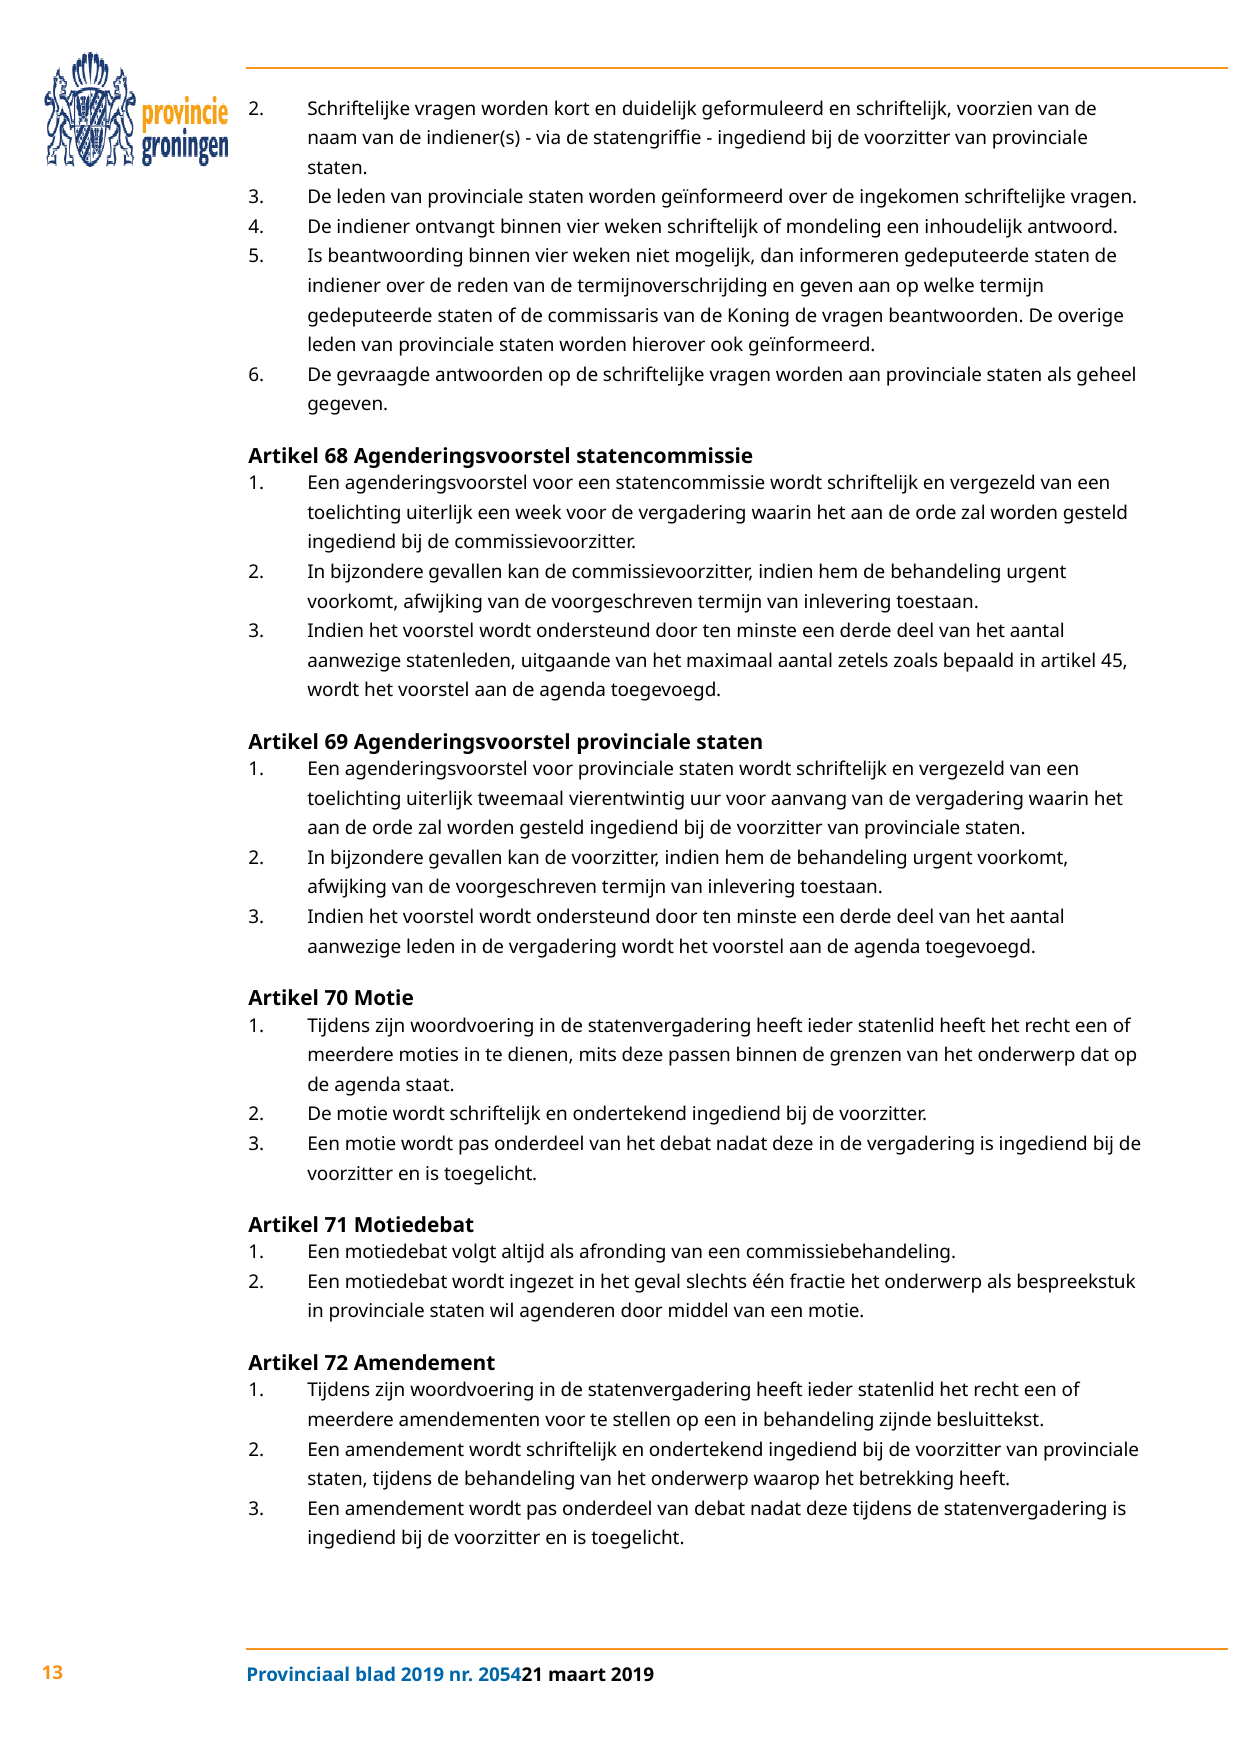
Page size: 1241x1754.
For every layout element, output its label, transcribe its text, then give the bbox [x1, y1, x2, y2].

text Artikel 71 Motiedebat [248, 1210, 1152, 1238]
list Tijdens zijn woordvoering in de statenvergadering heeft ieder statenlid het recht een of meerdere amendementen voor te stellen op een in behandeling zijnde besluittekst. [248, 1377, 1152, 1432]
list Schriftelijke vragen worden kort en duidelijk geformuleerd en schriftelijk, voorzien van de naam van de indiener(s) - via de statengriffie - ingediend bij de voorzitter van provinciale staten. [248, 95, 1152, 180]
list Een motiedebat wordt ingezet in het geval slechts één fractie het onderwerp als bespreekstuk in provinciale staten wil agenderen door middel van een motie. [248, 1268, 1152, 1323]
list De motie wordt schriftelijk en ondertekend ingediend bij de voorzitter. [248, 1101, 1152, 1126]
list Indien het voorstel wordt ondersteund door ten minste een derde deel van het aantal aanwezige leden in de vergadering wordt het voorstel aan de agenda toegevoegd. [248, 903, 1152, 959]
list In bijzondere gevallen kan de commissievoorzitter, indien hem de behandeling urgent voorkomt, afwijking van de voorgeschreven termijn van inlevering toestaan. [248, 558, 1152, 613]
text Artikel 70 Motie [248, 983, 1152, 1012]
list Tijdens zijn woordvoering in de statenvergadering heeft ieder statenlid heeft het recht een of meerdere moties in te dienen, mits deze passen binnen de grenzen van het onderwerp dat op de agenda staat. [248, 1012, 1152, 1097]
text Artikel 69 Agenderingsvoorstel provinciale staten [248, 727, 1152, 755]
list De leden van provinciale staten worden geïnformeerd over de ingekomen schriftelijke vragen. [248, 183, 1152, 209]
list Indien het voorstel wordt ondersteund door ten minste een derde deel van het aantal aanwezige statenleden, uitgaande van het maximaal aantal zetels zoals bepaald in artikel 45, wordt het voorstel aan de agenda toegevoegd. [248, 617, 1152, 702]
list Een agenderingsvoorstel voor provinciale staten wordt schriftelijk en vergezeld van een toelichting uiterlijk tweemaal vierentwintig uur voor aanvang van de vergadering waarin het aan de orde zal worden gesteld ingediend bij de voorzitter van provinciale staten. [248, 755, 1152, 840]
list Is beantwoording binnen vier weken niet mogelijk, dan informeren gedeputeerde staten de indiener over de reden van de termijnoverschrijding en geven aan op welke termijn gedeputeerde staten of de commissaris van de Koning de vragen beantwoorden. De overige leden van provinciale staten worden hierover ook geïnformeerd. [248, 243, 1152, 357]
list De gevraagde antwoorden op de schriftelijke vragen worden aan provinciale staten als geheel gegeven. [248, 361, 1152, 416]
list Een amendement wordt pas onderdeel van debat nadat deze tijdens de statenvergadering is ingediend bij de voorzitter en is toegelicht. [248, 1495, 1152, 1550]
text Artikel 72 Amendement [248, 1348, 1152, 1377]
list De indiener ontvangt binnen vier weken schriftelijk of mondeling een inhoudelijk antwoord. [248, 213, 1152, 239]
list Een agenderingsvoorstel voor een statencommissie wordt schriftelijk en vergezeld van een toelichting uiterlijk een week voor de vergadering waarin het aan de orde zal worden gesteld ingediend bij de commissievoorzitter. [248, 469, 1152, 554]
list Een motiedebat volgt altijd als afronding van een commissiebehandeling. [248, 1238, 1152, 1264]
list Een motie wordt pas onderdeel van het debat nadat deze in de vergadering is ingediend bij de voorzitter en is toegelicht. [248, 1130, 1152, 1185]
list In bijzondere gevallen kan de voorzitter, indien hem de behandeling urgent voorkomt, afwijking van de voorgeschreven termijn van inlevering toestaan. [248, 844, 1152, 899]
text Artikel 68 Agenderingsvoorstel statencommissie [248, 441, 1152, 469]
picture [41, 47, 231, 172]
list Een amendement wordt schriftelijk en ondertekend ingediend bij de voorzitter van provinciale staten, tijdens de behandeling van het onderwerp waarop het betrekking heeft. [248, 1436, 1152, 1491]
